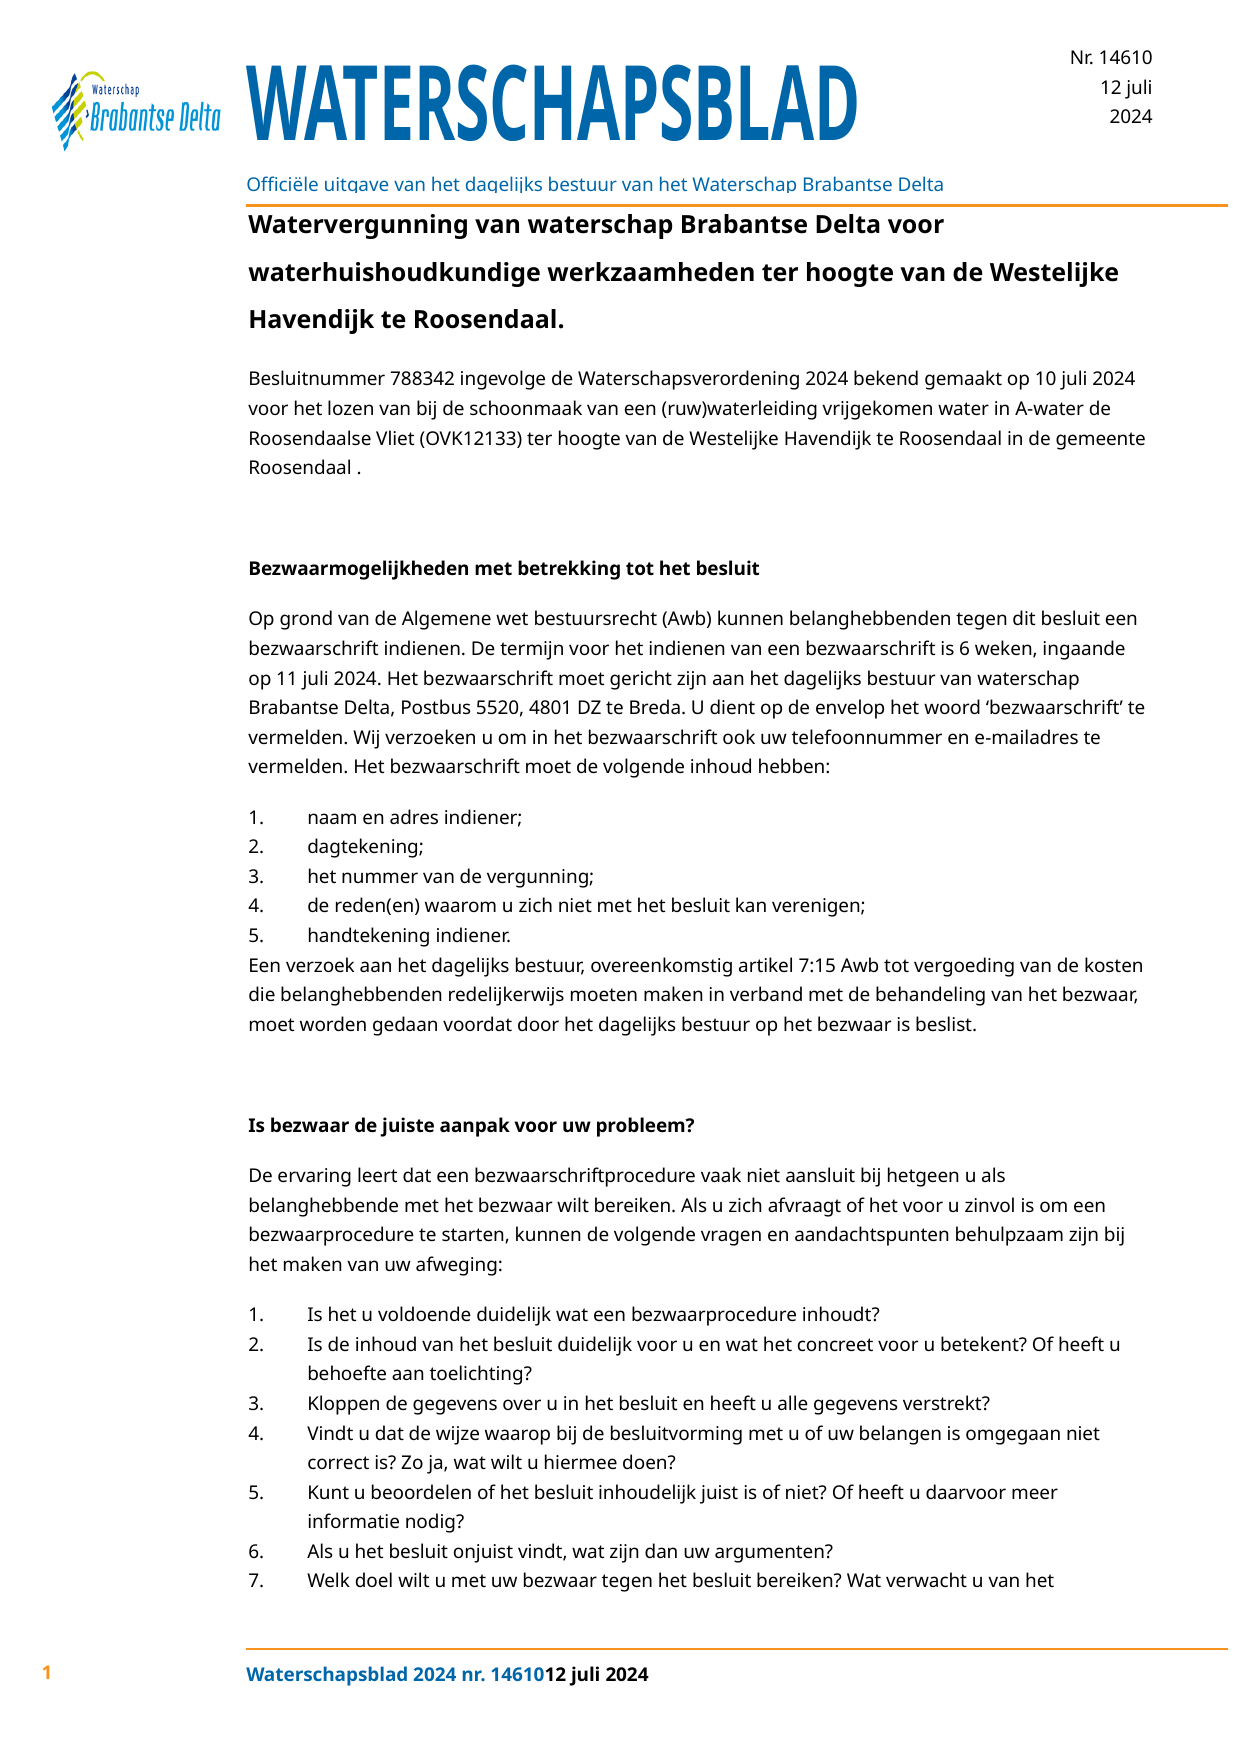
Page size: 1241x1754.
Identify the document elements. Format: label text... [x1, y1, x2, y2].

picture [41, 47, 231, 172]
list het nummer van de vergunning; [248, 863, 1152, 889]
list Als u het besluit onjuist vindt, wat zijn dan uw argumenten? [248, 1538, 1152, 1564]
list de reden(en) waarom u zich niet met het besluit kan verenigen; [248, 893, 1152, 918]
list naam en adres indiener; [248, 804, 1152, 829]
list handtekening indiener. [248, 922, 1152, 948]
list dagtekening; [248, 833, 1152, 859]
list Kunt u beoordelen of het besluit inhoudelijk juist is of niet? Of heeft u daarvoor meer informatie nodig? [248, 1479, 1152, 1534]
list Vindt u dat de wijze waarop bij de besluitvorming met u of uw belangen is omgegaan niet correct is? Zo ja, wat wilt u hiermee doen? [248, 1420, 1152, 1475]
text Bezwaarmogelijkheden met betrekking tot het besluit [248, 555, 1152, 581]
text Op grond van de Algemene wet bestuursrecht (Awb) kunnen belanghebbenden tegen dit besluit een bezwaarschrift indienen. De termijn voor het indienen van een bezwaarschrift is 6 weken, ingaande op 11 juli 2024. Het bezwaarschrift moet gericht zijn aan het dagelijks bestuur van waterschap Brabantse Delta, Postbus 5520, 4801 DZ te Breda. U dient op de envelop het woord ‘bezwaarschrift’ te vermelden. Wij verzoeken u om in het bezwaarschrift ook uw telefoonnummer en e‑mailadres te vermelden. Het bezwaarschrift moet de volgende inhoud hebben: [248, 606, 1152, 779]
text Is bezwaar de juiste aanpak voor uw probleem? [248, 1112, 1152, 1137]
text Een verzoek aan het dagelijks bestuur, overeenkomstig artikel 7:15 Awb tot vergoeding van de kosten die belanghebbenden redelijkerwijs moeten maken in verband met de behandeling van het bezwaar, moet worden gedaan voordat door het dagelijks bestuur op het bezwaar is beslist. [248, 952, 1152, 1037]
list Is het u voldoende duidelijk wat een bezwaarprocedure inhoudt? [248, 1301, 1152, 1327]
text Besluitnummer 788342 ingevolge de Waterschapsverordening 2024 bekend gemaakt op 10 juli 2024 voor het lozen van bij de schoonmaak van een (ruw)waterleiding vrijgekomen water in A-water de Roosendaalse Vliet (OVK12133) ter hoogte van de Westelijke Havendijk te Roosendaal in de gemeente Roosendaal . [248, 366, 1152, 480]
text Watervergunning van waterschap Brabantse Delta voor waterhuishoudkundige werkzaamheden ter hoogte van de Westelijke Havendijk te Roosendaal. [248, 207, 1152, 336]
text De ervaring leert dat een bezwaarschriftprocedure vaak niet aansluit bij hetgeen u als belanghebbende met het bezwaar wilt bereiken. Als u zich afvraagt of het voor u zinvol is om een bezwaarprocedure te starten, kunnen de volgende vragen en aandachtspunten behulpzaam zijn bij het maken van uw afweging: [248, 1162, 1152, 1277]
list Welk doel wilt u met uw bezwaar tegen het besluit bereiken? Wat verwacht u van het [248, 1568, 1152, 1593]
list Kloppen de gegevens over u in het besluit en heeft u alle gegevens verstrekt? [248, 1390, 1152, 1416]
list Is de inhoud van het besluit duidelijk voor u en wat het concreet voor u betekent? Of heeft u behoefte aan toelichting? [248, 1331, 1152, 1386]
